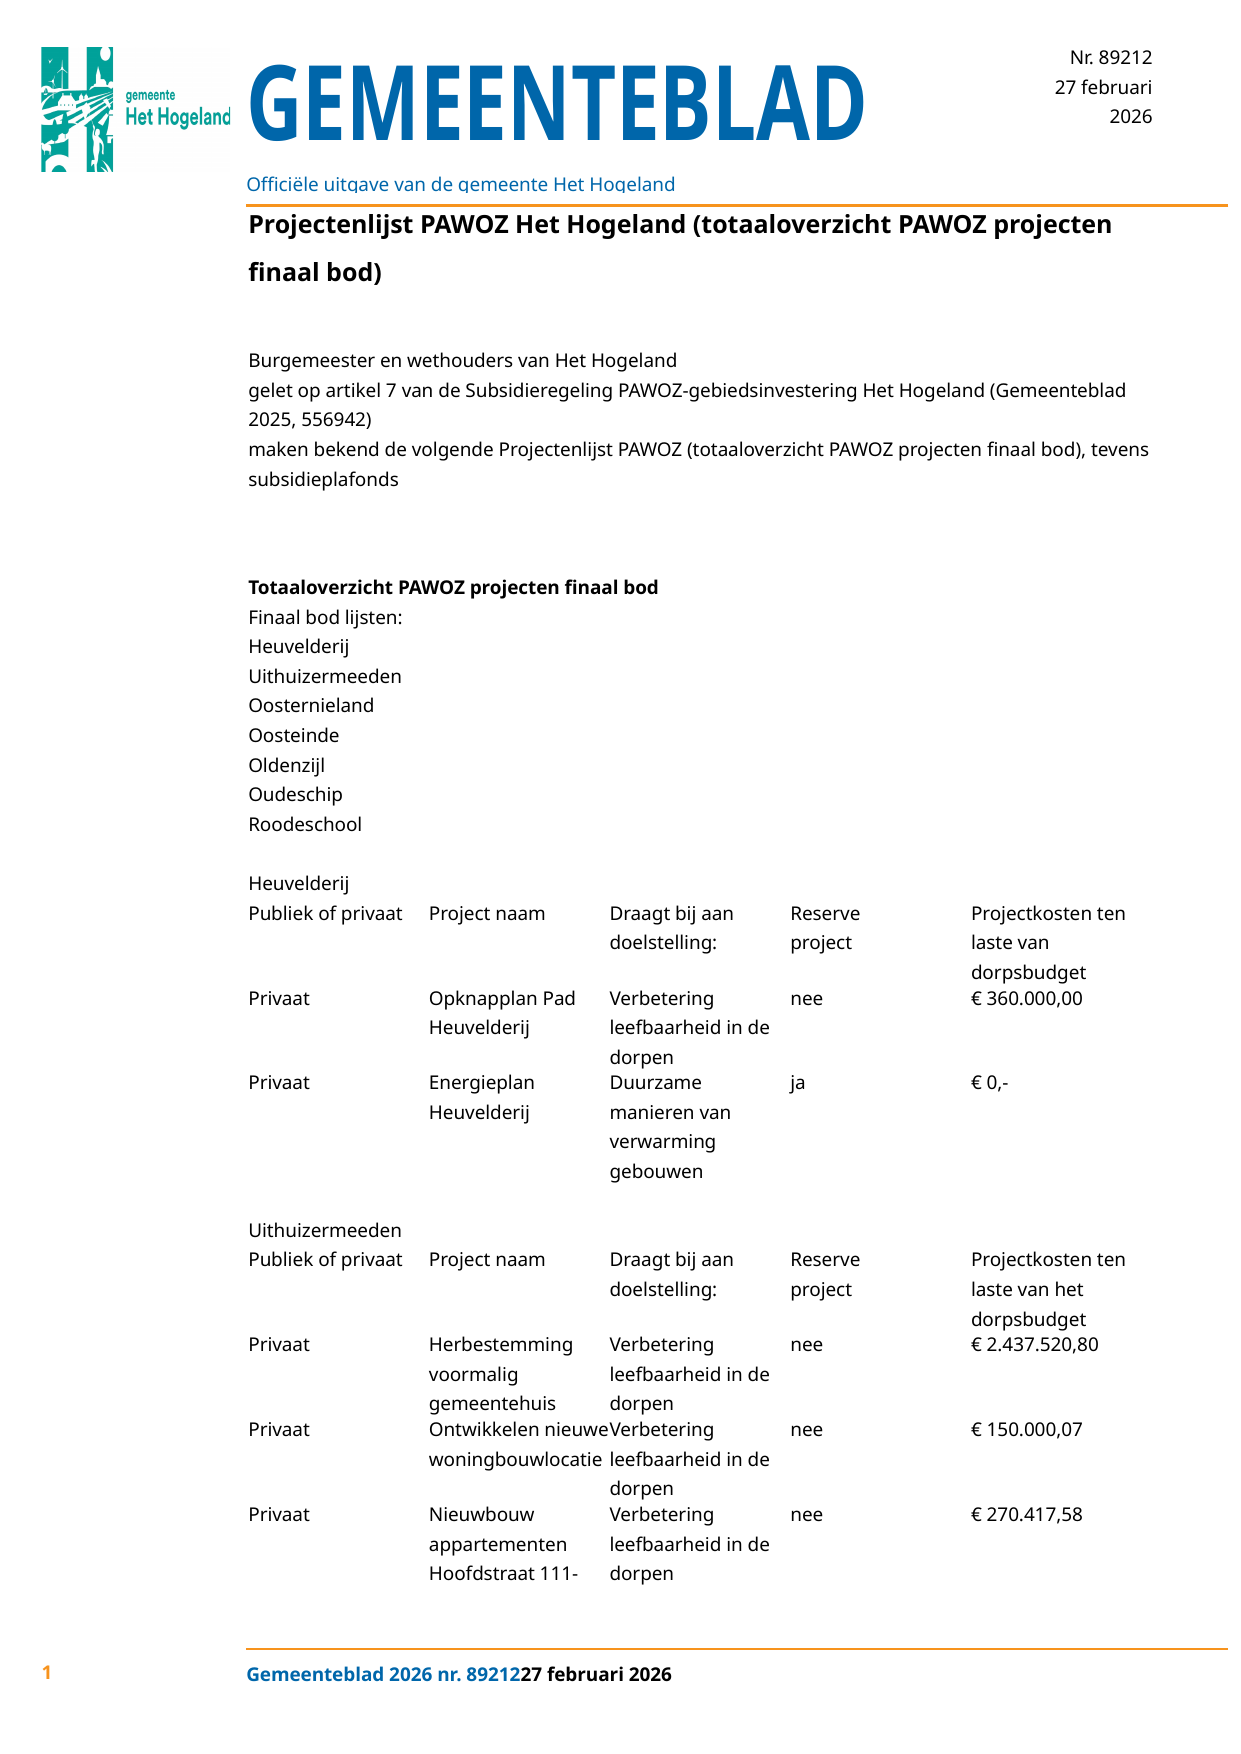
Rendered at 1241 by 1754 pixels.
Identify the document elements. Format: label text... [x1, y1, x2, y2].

table_cell ja [790, 1070, 971, 1184]
table_cell Duurzame manieren van verwarming gebouwen [609, 1070, 790, 1184]
text Oudeschip [248, 781, 1152, 807]
text Heuvelderij [248, 633, 1152, 659]
table_cell € 270.417,58 [971, 1501, 1152, 1586]
table_cell nee [790, 1331, 971, 1416]
text Burgemeester en wethouders van Het Hogeland [248, 347, 1152, 373]
table_cell Privaat [248, 1070, 429, 1184]
table_cell nee [790, 1501, 971, 1586]
text Roodeschool [248, 811, 1152, 837]
table_cell Opknapplan Pad Heuvelderij [429, 985, 609, 1069]
table_header Projectkosten ten laste van het dorpsbudget [971, 1247, 1152, 1331]
text Finaal bod lijsten: [248, 604, 1152, 629]
table_cell Verbetering leefbaarheid in de dorpen [609, 985, 790, 1069]
table_cell Privaat [248, 985, 429, 1069]
table_cell Verbetering leefbaarheid in de dorpen [609, 1331, 790, 1416]
text Totaaloverzicht PAWOZ projecten finaal bod [248, 574, 1152, 600]
text Oldenzijl [248, 752, 1152, 777]
table_header Project naam [429, 900, 609, 985]
table_header Reserve project [790, 900, 971, 985]
text Uithuizermeeden [248, 663, 1152, 689]
table_cell Privaat [248, 1501, 429, 1586]
picture [41, 47, 231, 172]
table_cell € 2.437.520,80 [971, 1331, 1152, 1416]
table_header Draagt bij aan doelstelling: [609, 900, 790, 985]
table_cell Nieuwbouw appartementen Hoofdstraat 111- [429, 1501, 609, 1586]
table_cell Verbetering leefbaarheid in de dorpen [609, 1416, 790, 1501]
table_header Publiek of privaat [248, 1247, 429, 1331]
text Projectenlijst PAWOZ Het Hogeland (totaaloverzicht PAWOZ projecten finaal bod) [248, 207, 1152, 288]
table_header Reserve project [790, 1247, 971, 1331]
table_cell Privaat [248, 1416, 429, 1501]
table_header Publiek of privaat [248, 900, 429, 985]
text maken bekend de volgende Projectenlijst PAWOZ (totaaloverzicht PAWOZ projecten finaal bod), tevens subsidieplafonds [248, 436, 1152, 492]
table_header Projectkosten ten laste van dorpsbudget [971, 900, 1152, 985]
table_cell Privaat [248, 1331, 429, 1416]
text Uithuizermeeden [248, 1217, 1152, 1243]
table_cell Energieplan Heuvelderij [429, 1070, 609, 1184]
text gelet op artikel 7 van de Subsidieregeling PAWOZ-gebiedsinvestering Het Hogeland (Gemeenteblad 2025, 556942) [248, 377, 1152, 432]
text Heuvelderij [248, 870, 1152, 896]
table_header Project naam [429, 1247, 609, 1331]
table_cell nee [790, 985, 971, 1069]
table_cell € 150.000,07 [971, 1416, 1152, 1501]
table_cell Verbetering leefbaarheid in de dorpen [609, 1501, 790, 1586]
table_cell nee [790, 1416, 971, 1501]
table_cell € 360.000,00 [971, 985, 1152, 1069]
table_cell Ontwikkelen nieuwe woningbouwlocatie [429, 1416, 609, 1501]
text Oosternieland [248, 693, 1152, 718]
table_cell Herbestemming voormalig gemeentehuis [429, 1331, 609, 1416]
table_cell € 0,- [971, 1070, 1152, 1184]
table_header Draagt bij aan doelstelling: [609, 1247, 790, 1331]
text Oosteinde [248, 722, 1152, 748]
